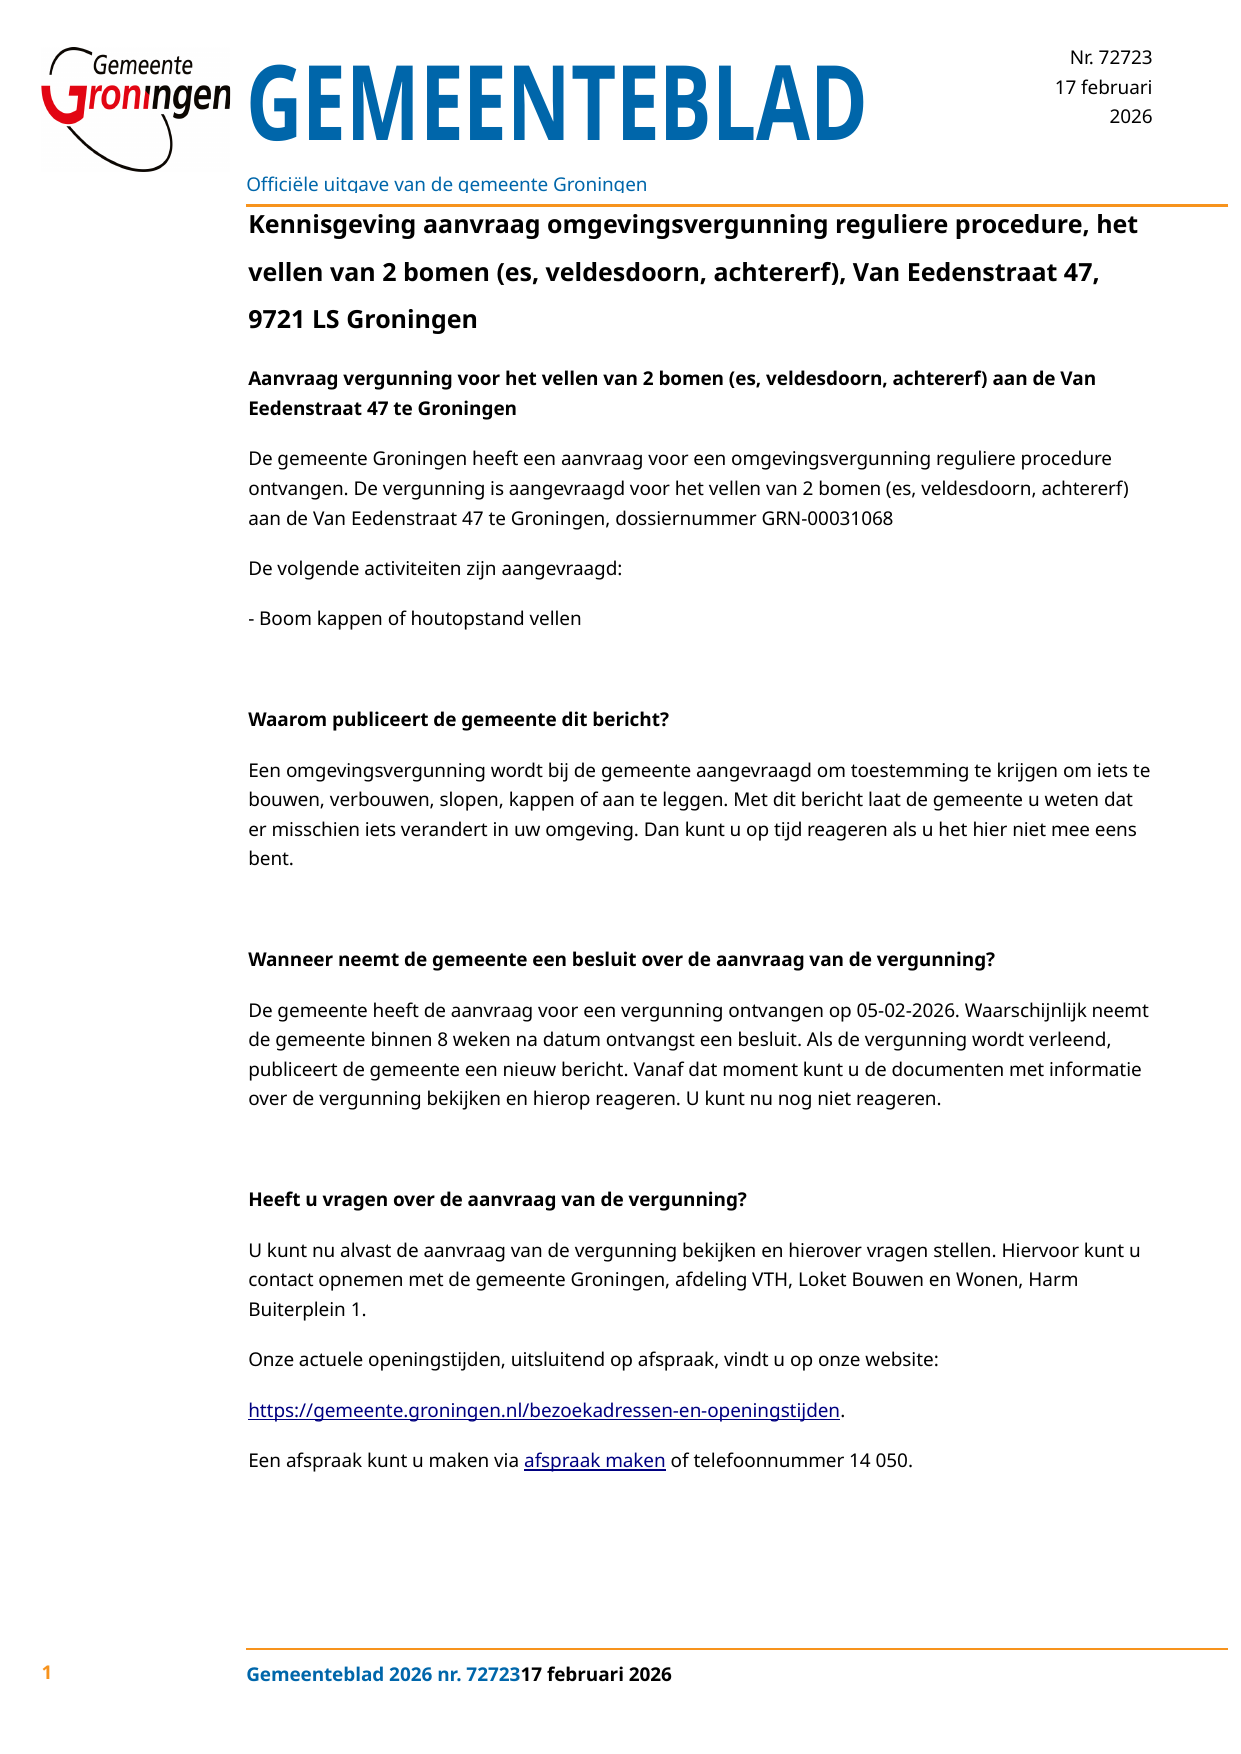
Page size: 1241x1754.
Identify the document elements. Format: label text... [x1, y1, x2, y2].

text Heeft u vragen over de aanvraag van de vergunning? [248, 1186, 1152, 1212]
text https://gemeente.groningen.nl/bezoekadressen-en-openingstijden. [248, 1397, 1152, 1422]
text De volgende activiteiten zijn aangevraagd: [248, 555, 1152, 581]
text De gemeente Groningen heeft een aanvraag voor een omgevingsvergunning reguliere procedure ontvangen. De vergunning is aangevraagd voor het vellen van 2 bomen (es, veldesdoorn, achtererf) aan de Van Eedenstraat 47 te Groningen, dossiernummer GRN-00031068 [248, 446, 1152, 530]
picture [41, 47, 231, 172]
text De gemeente heeft de aanvraag voor een vergunning ontvangen op 05-02-2026. Waarschijnlijk neemt de gemeente binnen 8 weken na datum ontvangst een besluit. Als de vergunning wordt verleend, publiceert de gemeente een nieuw bericht. Vanaf dat moment kunt u de documenten met informatie over de vergunning bekijken en hierop reageren. U kunt nu nog niet reageren. [248, 997, 1152, 1111]
text U kunt nu alvast de aanvraag van de vergunning bekijken en hierover vragen stellen. Hiervoor kunt u contact opnemen met de gemeente Groningen, afdeling VTH, Loket Bouwen en Wonen, Harm Buiterplein 1. [248, 1237, 1152, 1322]
text Kennisgeving aanvraag omgevingsvergunning reguliere procedure, het vellen van 2 bomen (es, veldesdoorn, achtererf), Van Eedenstraat 47, 9721 LS Groningen [248, 207, 1152, 336]
text Wanneer neemt de gemeente een besluit over de aanvraag van de vergunning? [248, 946, 1152, 972]
text Onze actuele openingstijden, uitsluitend op afspraak, vindt u op onze website: [248, 1346, 1152, 1372]
text Een omgevingsvergunning wordt bij de gemeente aangevraagd om toestemming te krijgen om iets te bouwen, verbouwen, slopen, kappen of aan te leggen. Met dit bericht laat de gemeente u weten dat er misschien iets verandert in uw omgeving. Dan kunt u op tijd reageren als u het hier niet mee eens bent. [248, 757, 1152, 871]
text Aanvraag vergunning voor het vellen van 2 bomen (es, veldesdoorn, achtererf) aan de Van Eedenstraat 47 te Groningen [248, 366, 1152, 421]
text Waarom publiceert de gemeente dit bericht? [248, 706, 1152, 732]
text - Boom kappen of houtopstand vellen [248, 606, 1152, 631]
text Een afspraak kunt u maken via afspraak maken of telefoonnummer 14 050. [248, 1447, 1152, 1473]
